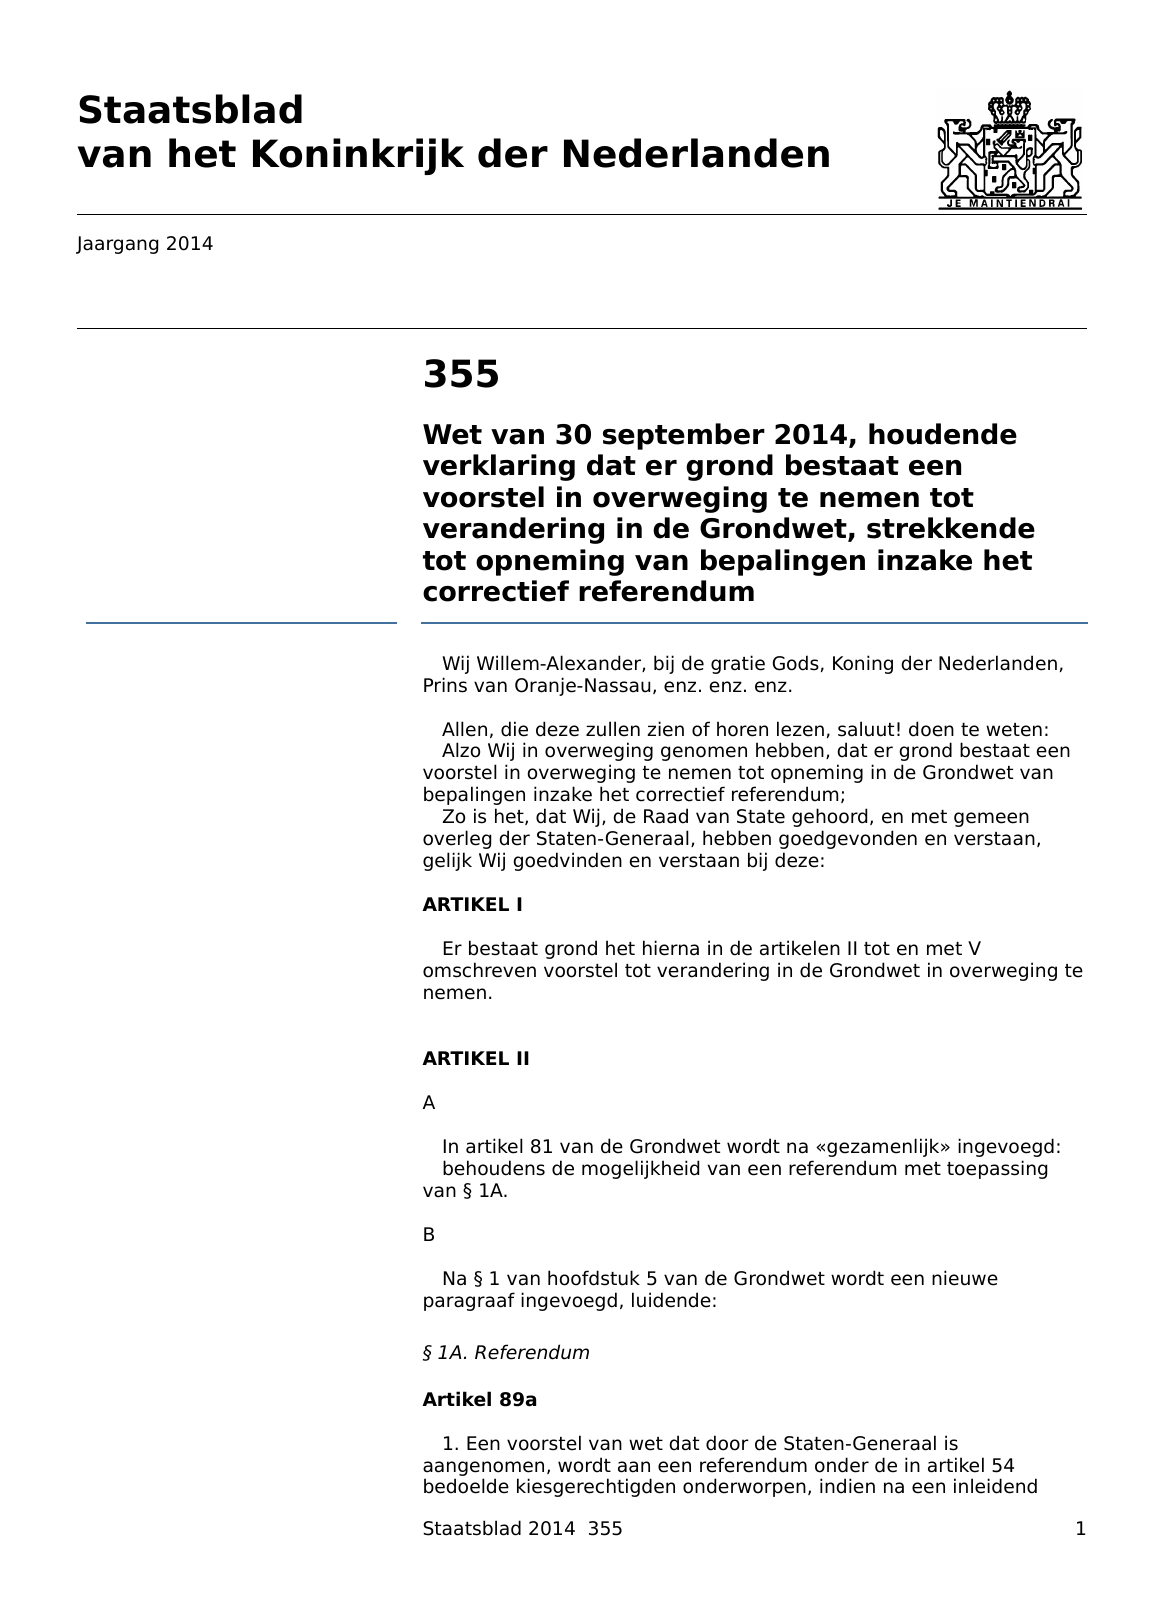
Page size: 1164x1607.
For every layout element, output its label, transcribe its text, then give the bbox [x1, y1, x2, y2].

text Artikel 89a [422, 1389, 1087, 1411]
text Allen, die deze zullen zien of horen lezen, saluut! doen te weten: [422, 719, 1087, 741]
text behoudens de mogelijkheid van een referendum met toepassing van § 1A. [422, 1158, 1087, 1202]
text Wij Willem-Alexander, bij de gratie Gods, Koning der Nederlanden, Prins van Oranje-Nassau, enz. enz. enz. [422, 653, 1087, 696]
text Na § 1 van hoofdstuk 5 van de Grondwet wordt een nieuwe paragraaf ingevoegd, luidende: [422, 1268, 1087, 1312]
text A [422, 1092, 1087, 1114]
table_header Staatsblad van het Koninkrijk der Nederlanden [77, 74, 886, 214]
text 355 [422, 353, 1087, 397]
text ARTIKEL I [422, 894, 1087, 916]
text § 1A. Referendum [422, 1342, 1087, 1364]
text B [422, 1224, 1087, 1246]
text Zo is het, dat Wij, de Raad van State gehoord, en met gemeen overleg der Staten-Generaal, hebben goedgevonden en verstaan, gelijk Wij goedvinden en verstaan bij deze: [422, 806, 1087, 872]
text ARTIKEL II [422, 1048, 1087, 1070]
text Er bestaat grond het hierna in de artikelen II tot en met V omschreven voorstel tot verandering in de Grondwet in overweging te nemen. [422, 938, 1087, 1004]
text 1. Een voorstel van wet dat door de Staten-Generaal is aangenomen, wordt aan een referendum onder de in artikel 54 bedoelde kiesgerechtigden onderworpen, indien na een inleidend [422, 1433, 1087, 1498]
text Wet van 30 september 2014, houdende verklaring dat er grond bestaat een voorstel in overweging te nemen tot verandering in de Grondwet, strekkende tot opneming van bepalingen inzake het correctief referendum [422, 419, 1087, 608]
text In artikel 81 van de Grondwet wordt na «gezamenlijk» ingevoegd: [422, 1136, 1087, 1158]
table_cell Jaargang 2014 [77, 215, 1087, 328]
table_header [886, 74, 1087, 214]
text Alzo Wij in overweging genomen hebben, dat er grond bestaat een voorstel in overweging te nemen tot opneming in de Grondwet van bepalingen inzake het correctief referendum; [422, 741, 1087, 806]
